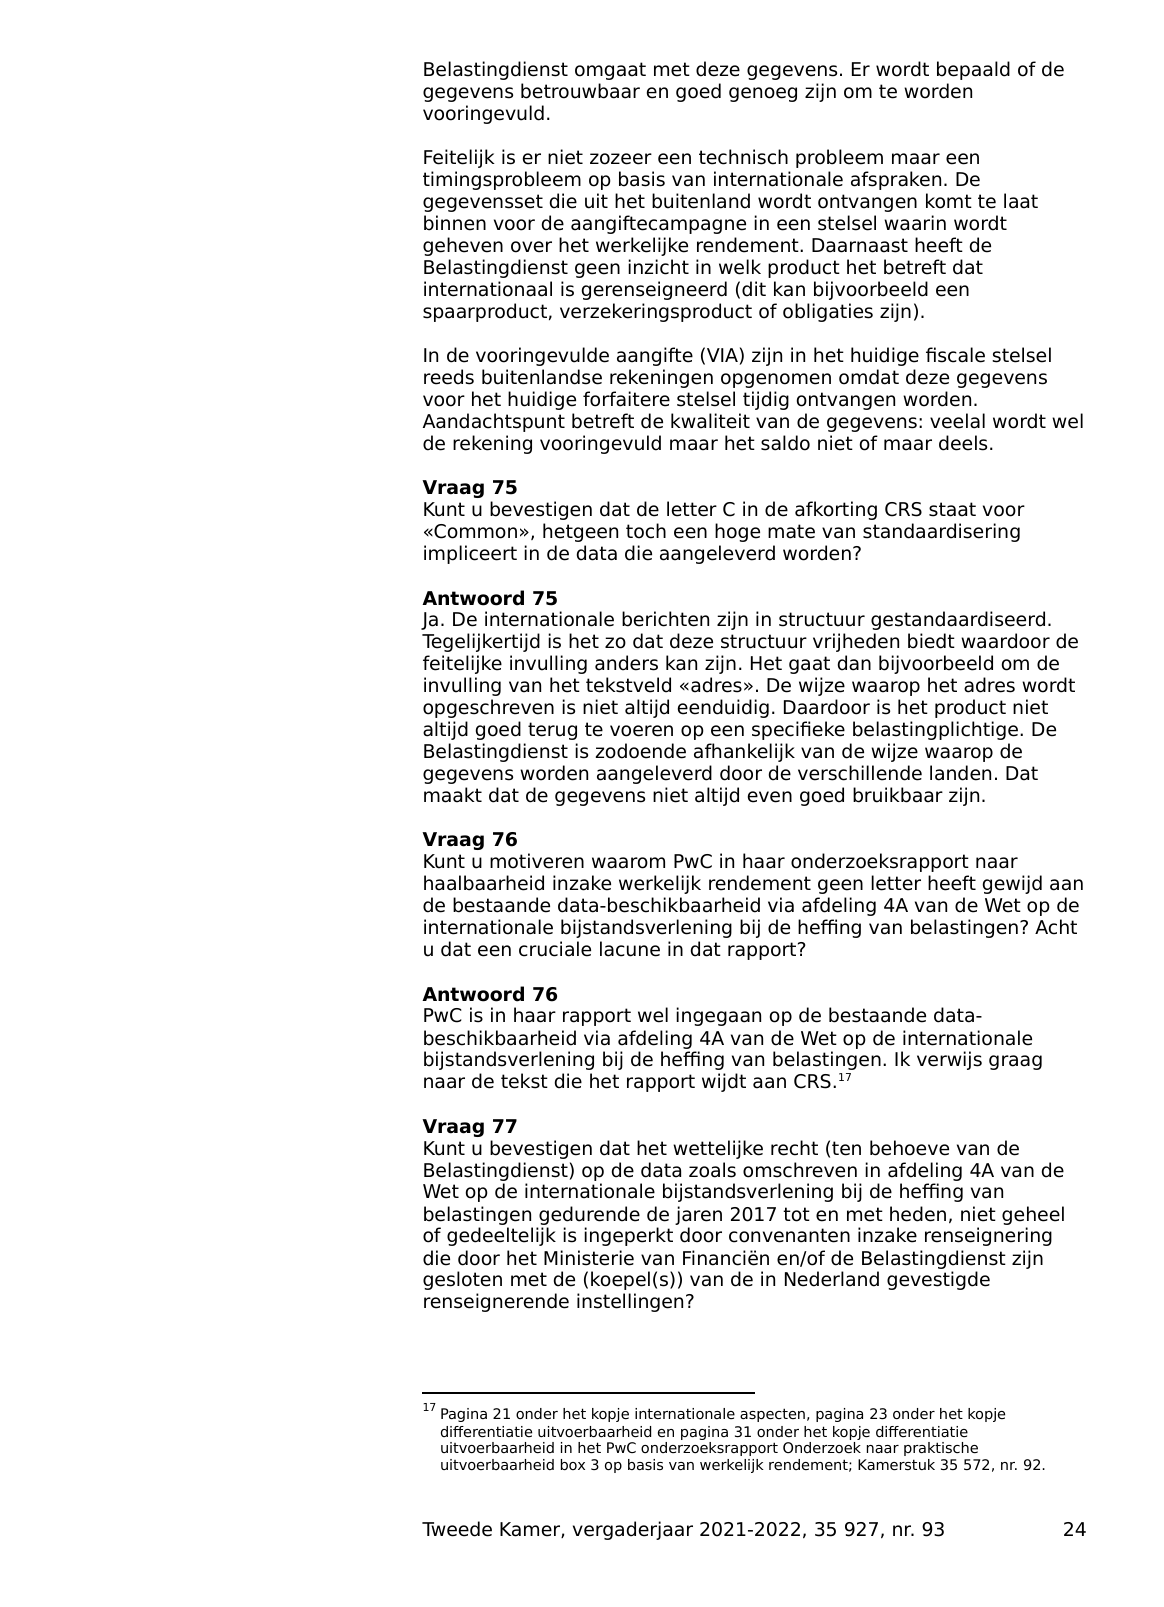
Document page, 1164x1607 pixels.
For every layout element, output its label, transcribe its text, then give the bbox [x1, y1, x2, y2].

text Kunt u motiveren waarom PwC in haar onderzoeksrapport naar haalbaarheid inzake werkelijk rendement geen letter heeft gewijd aan de bestaande data-beschikbaarheid via afdeling 4A van de Wet op de internationale bijstandsverlening bij de heffing van belastingen? Acht u dat een cruciale lacune in dat rapport? [422, 851, 1087, 961]
text Kunt u bevestigen dat het wettelijke recht (ten behoeve van de Belastingdienst) op de data zoals omschreven in afdeling 4A van de Wet op de internationale bijstandsverlening bij de heffing van belastingen gedurende de jaren 2017 tot en met heden, niet geheel of gedeeltelijk is ingeperkt door convenanten inzake renseignering die door het Ministerie van Financiën en/of de Belastingdienst zijn gesloten met de (koepel(s)) van de in Nederland gevestigde renseignerende instellingen? [422, 1137, 1087, 1313]
subtitle Vraag 76 [422, 829, 1087, 851]
subtitle Antwoord 75 [422, 587, 1087, 609]
subtitle Antwoord 76 [422, 983, 1087, 1005]
text Ja. De internationale berichten zijn in structuur gestandaardiseerd. Tegelijkertijd is het zo dat deze structuur vrijheden biedt waardoor de feitelijke invulling anders kan zijn. Het gaat dan bijvoorbeeld om de invulling van het tekstveld «adres». De wijze waarop het adres wordt opgeschreven is niet altijd eenduidig. Daardoor is het product niet altijd goed terug te voeren op een specifieke belastingplichtige. De Belastingdienst is zodoende afhankelijk van de wijze waarop de gegevens worden aangeleverd door de verschillende landen. Dat maakt dat de gegevens niet altijd even goed bruikbaar zijn. [422, 609, 1087, 807]
subtitle Vraag 75 [422, 477, 1087, 499]
text In de vooringevulde aangifte (VIA) zijn in het huidige fiscale stelsel reeds buitenlandse rekeningen opgenomen omdat deze gegevens voor het huidige forfaitere stelsel tijdig ontvangen worden. Aandachtspunt betreft de kwaliteit van de gegevens: veelal wordt wel de rekening vooringevuld maar het saldo niet of maar deels. [422, 345, 1087, 455]
text Feitelijk is er niet zozeer een technisch probleem maar een timingsprobleem op basis van internationale afspraken. De gegevensset die uit het buitenland wordt ontvangen komt te laat binnen voor de aangiftecampagne in een stelsel waarin wordt geheven over het werkelijke rendement. Daarnaast heeft de Belastingdienst geen inzicht in welk product het betreft dat internationaal is gerenseigneerd (dit kan bijvoorbeeld een spaarproduct, verzekeringsproduct of obligaties zijn). [422, 147, 1087, 323]
text Kunt u bevestigen dat de letter C in de afkorting CRS staat voor «Common», hetgeen toch een hoge mate van standaardisering impliceert in de data die aangeleverd worden? [422, 499, 1087, 565]
text Belastingdienst omgaat met deze gegevens. Er wordt bepaald of de gegevens betrouwbaar en goed genoeg zijn om te worden vooringevuld. [422, 59, 1087, 125]
subtitle Vraag 77 [422, 1116, 1087, 1137]
text PwC is in haar rapport wel ingegaan op de bestaande data-beschikbaarheid via afdeling 4A van de Wet op de internationale bijstandsverlening bij de heffing van belastingen. Ik verwijs graag naar de tekst die het rapport wijdt aan CRS. [422, 1005, 1087, 1093]
text Pagina 21 onder het kopje internationale aspecten, pagina 23 onder het kopje differentiatie uitvoerbaarheid en pagina 31 onder het kopje differentiatie uitvoerbaarheid in het PwC onderzoeksrapport Onderzoek naar praktische uitvoerbaarheid box 3 op basis van werkelijk rendement; Kamerstuk 35 572, nr. 92. [422, 1402, 1087, 1474]
